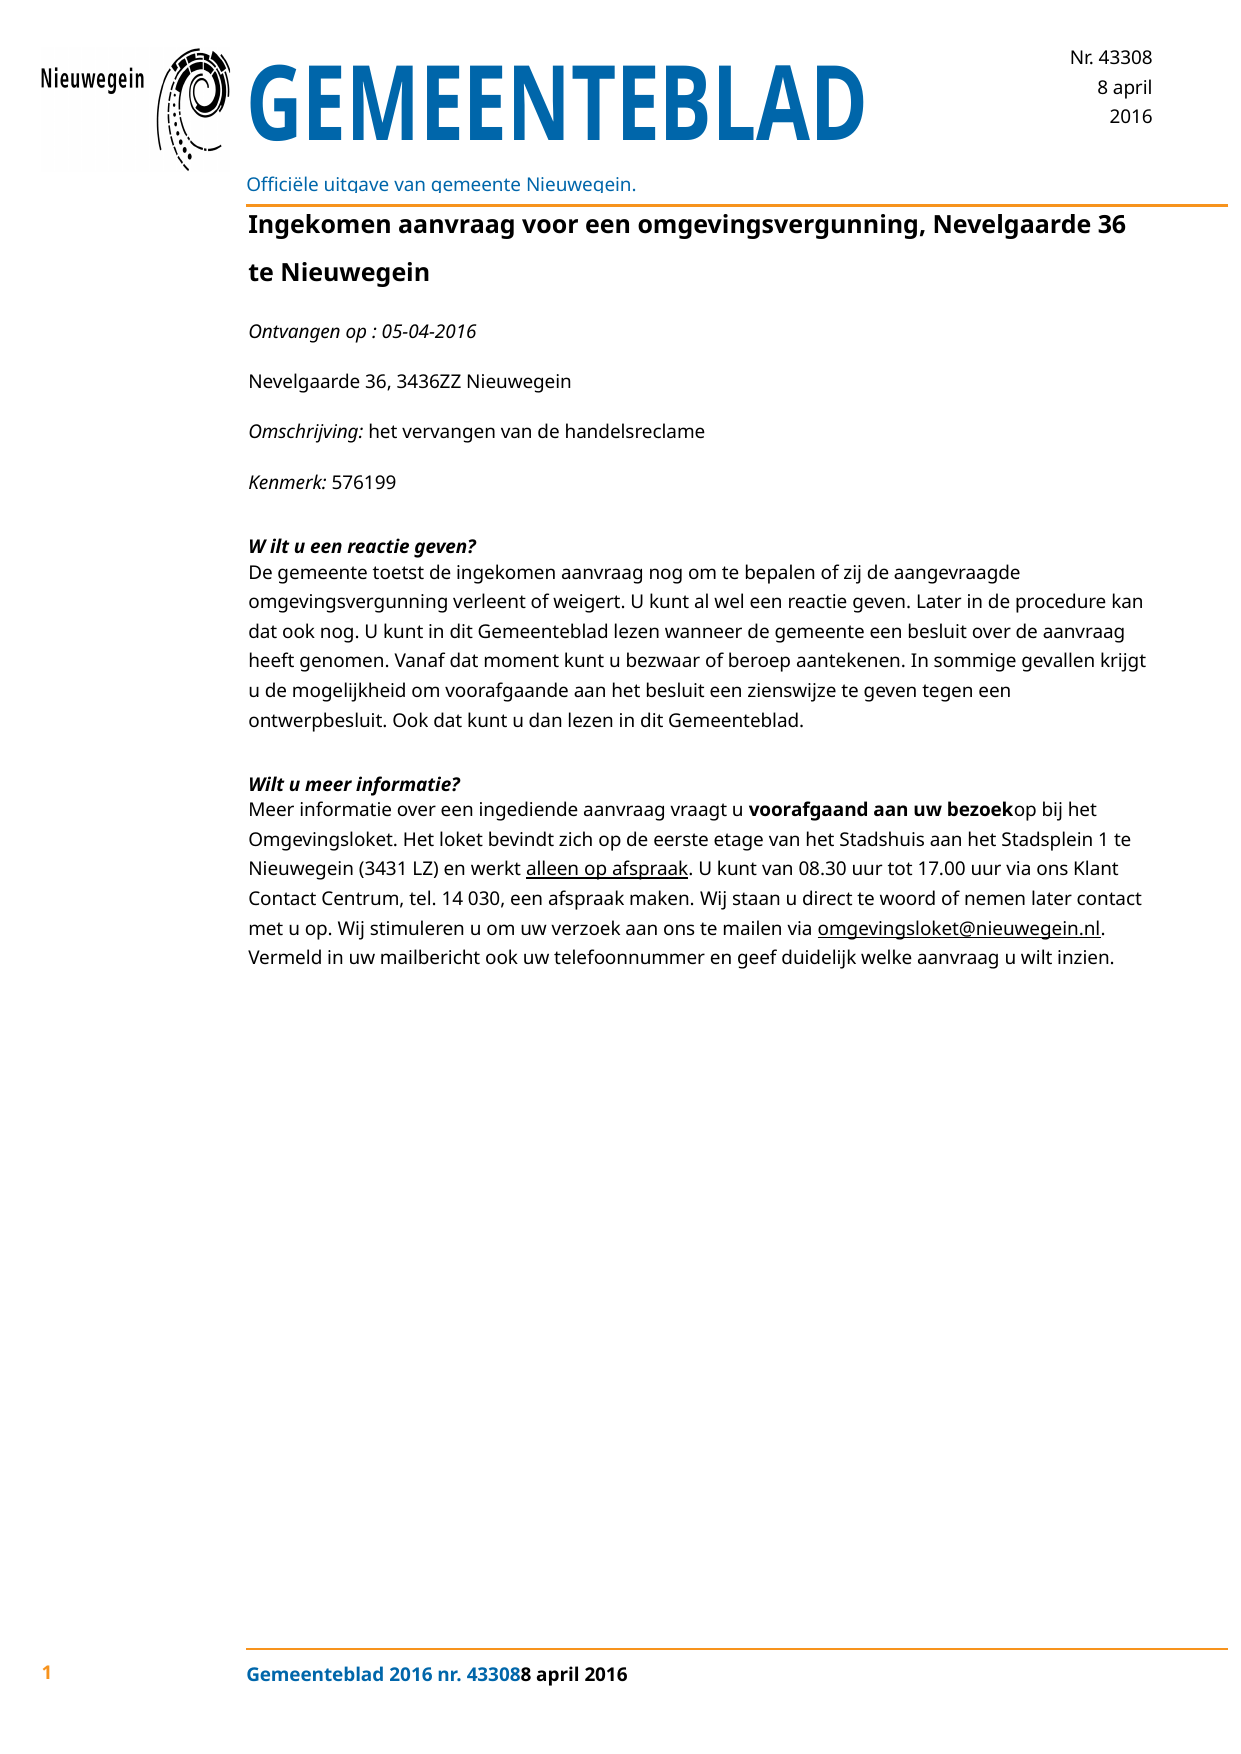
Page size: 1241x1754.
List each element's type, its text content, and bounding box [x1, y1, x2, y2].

text Nevelgaarde 36, 3436ZZ Nieuwegein [248, 368, 1152, 394]
text Wilt u meer informatie? [248, 771, 1152, 796]
text Kenmerk: 576199 [248, 469, 1152, 495]
text Ingekomen aanvraag voor een omgevingsvergunning, Nevelgaarde 36 te Nieuwegein [248, 207, 1152, 288]
text W ilt u een reactie geven? [248, 533, 1152, 559]
text Omschrijving: het vervangen van de handelsreclame [248, 419, 1152, 444]
text De gemeente toetst de ingekomen aanvraag nog om te bepalen of zij de aangevraagde omgevingsvergunning verleent of weigert. U kunt al wel een reactie geven. Later in de procedure kan dat ook nog. U kunt in dit Gemeenteblad lezen wanneer de gemeente een besluit over de aanvraag heeft genomen. Vanaf dat moment kunt u bezwaar of beroep aantekenen. In sommige gevallen krijgt u de mogelijkheid om voorafgaande aan het besluit een zienswijze te geven tegen een ontwerpbesluit. Ook dat kunt u dan lezen in dit Gemeenteblad. [248, 559, 1152, 732]
text Meer informatie over een ingediende aanvraag vraagt u voorafgaand aan uw bezoekop bij het Omgevingsloket. Het loket bevindt zich op de eerste etage van het Stadshuis aan het Stadsplein 1 te Nieuwegein (3431 LZ) en werkt alleen op afspraak. U kunt van 08.30 uur tot 17.00 uur via ons Klant Contact Centrum, tel. 14 030, een afspraak maken. Wij staan u direct te woord of nemen later contact met u op. Wij stimuleren u om uw verzoek aan ons te mailen via omgevingsloket@nieuwegein.nl. Vermeld in uw mailbericht ook uw telefoonnummer en geef duidelijk welke aanvraag u wilt inzien. [248, 796, 1152, 970]
picture [41, 47, 231, 172]
text Ontvangen op : 05-04-2016 [248, 318, 1152, 344]
